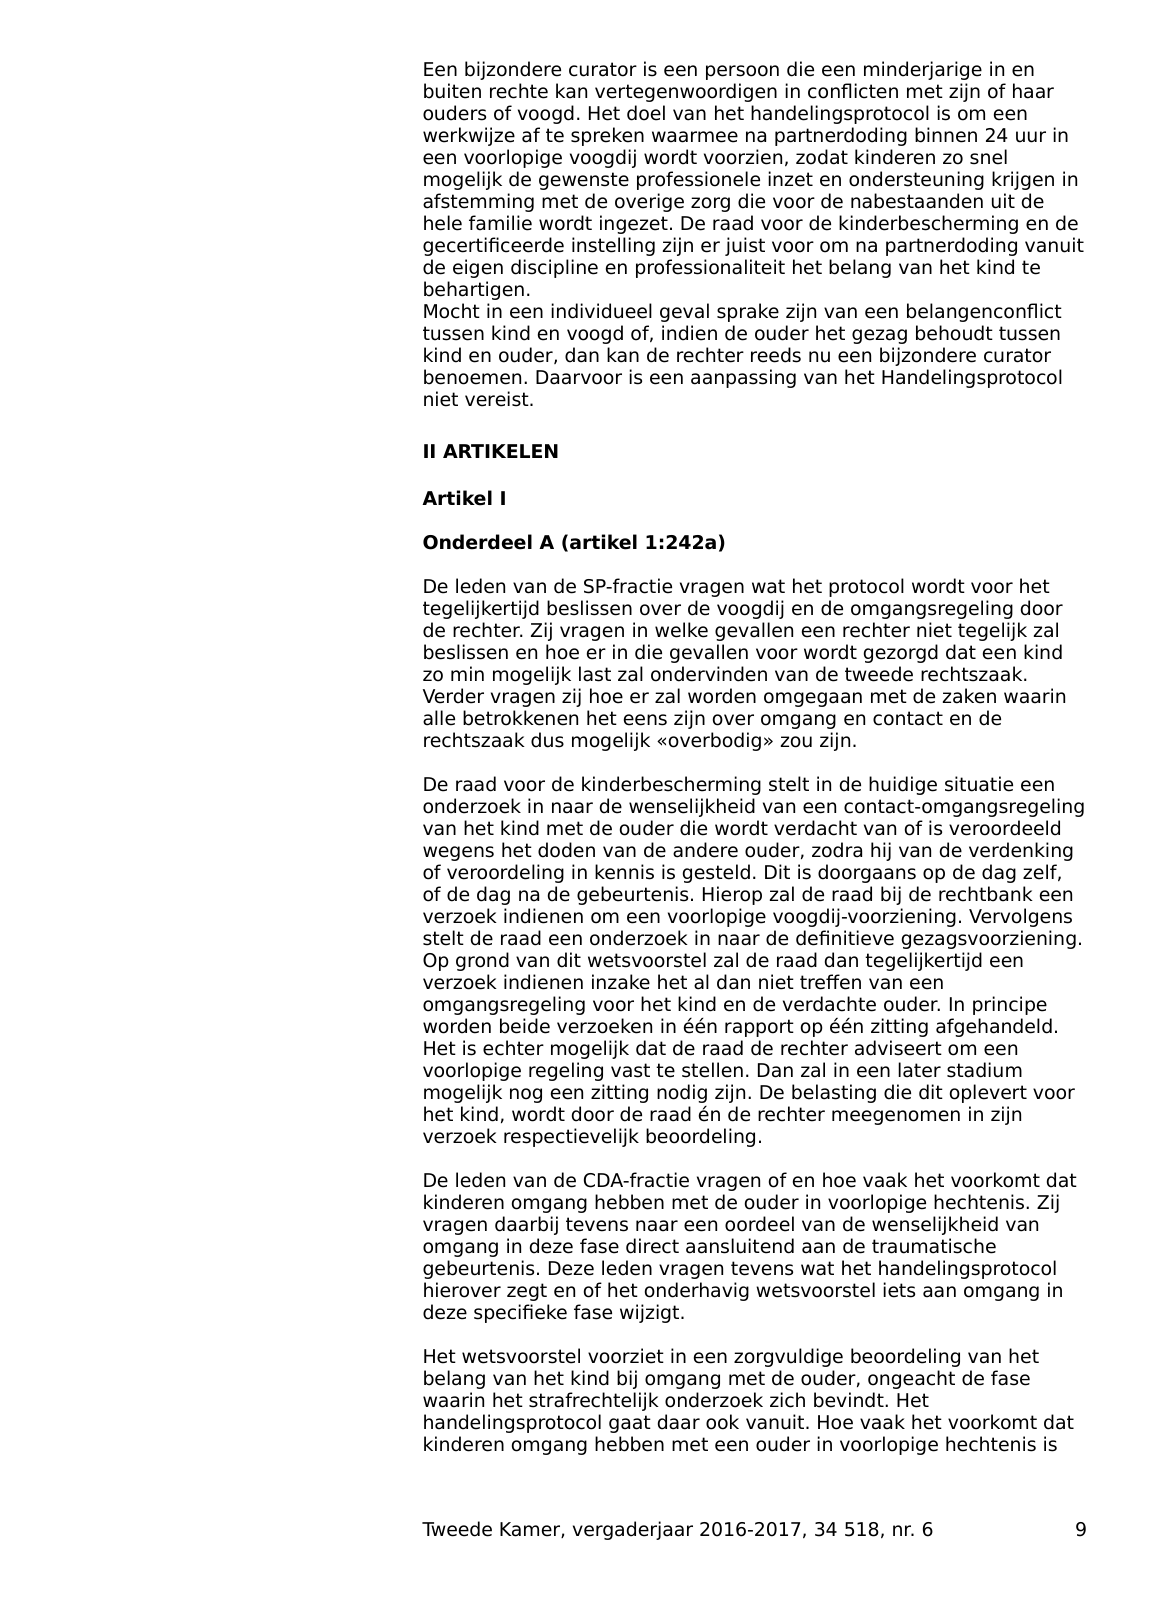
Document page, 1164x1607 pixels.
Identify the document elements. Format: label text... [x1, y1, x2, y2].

text Het wetsvoorstel voorziet in een zorgvuldige beoordeling van het belang van het kind bij omgang met de ouder, ongeacht de fase waarin het strafrechtelijk onderzoek zich bevindt. Het handelingsprotocol gaat daar ook vanuit. Hoe vaak het voorkomt dat kinderen omgang hebben met een ouder in voorlopige hechtenis is [422, 1346, 1087, 1456]
text De leden van de SP-fractie vragen wat het protocol wordt voor het tegelijkertijd beslissen over de voogdij en de omgangsregeling door de rechter. Zij vragen in welke gevallen een rechter niet tegelijk zal beslissen en hoe er in die gevallen voor wordt gezorgd dat een kind zo min mogelijk last zal ondervinden van de tweede rechtszaak. Verder vragen zij hoe er zal worden omgegaan met de zaken waarin alle betrokkenen het eens zijn over omgang en contact en de rechtszaak dus mogelijk «overbodig» zou zijn. [422, 576, 1087, 752]
text Een bijzondere curator is een persoon die een minderjarige in en buiten rechte kan vertegenwoordigen in conflicten met zijn of haar ouders of voogd. Het doel van het handelingsprotocol is om een werkwijze af te spreken waarmee na partnerdoding binnen 24 uur in een voorlopige voogdij wordt voorzien, zodat kinderen zo snel mogelijk de gewenste professionele inzet en ondersteuning krijgen in afstemming met de overige zorg die voor de nabestaanden uit de hele familie wordt ingezet. De raad voor de kinderbescherming en de gecertificeerde instelling zijn er juist voor om na partnerdoding vanuit de eigen discipline en professionaliteit het belang van het kind te behartigen. [422, 59, 1087, 301]
text De raad voor de kinderbescherming stelt in de huidige situatie een onderzoek in naar de wenselijkheid van een contact-omgangsregeling van het kind met de ouder die wordt verdacht van of is veroordeeld wegens het doden van de andere ouder, zodra hij van de verdenking of veroordeling in kennis is gesteld. Dit is doorgaans op de dag zelf, of de dag na de gebeurtenis. Hierop zal de raad bij de rechtbank een verzoek indienen om een voorlopige voogdij-voorziening. Vervolgens stelt de raad een onderzoek in naar de definitieve gezagsvoorziening. Op grond van dit wetsvoorstel zal de raad dan tegelijkertijd een verzoek indienen inzake het al dan niet treffen van een omgangsregeling voor het kind en de verdachte ouder. In principe worden beide verzoeken in één rapport op één zitting afgehandeld. Het is echter mogelijk dat de raad de rechter adviseert om een voorlopige regeling vast te stellen. Dan zal in een later stadium mogelijk nog een zitting nodig zijn. De belasting die dit oplevert voor het kind, wordt door de raad én de rechter meegenomen in zijn verzoek respectievelijk beoordeling. [422, 774, 1087, 1148]
subtitle II ARTIKELEN [422, 441, 1087, 463]
text Mocht in een individueel geval sprake zijn van een belangenconflict tussen kind en voogd of, indien de ouder het gezag behoudt tussen kind en ouder, dan kan de rechter reeds nu een bijzondere curator benoemen. Daarvoor is een aanpassing van het Handelingsprotocol niet vereist. [422, 301, 1087, 411]
subtitle Artikel I [422, 488, 1087, 510]
subtitle Onderdeel A (artikel 1:242a) [422, 532, 1087, 554]
text De leden van de CDA-fractie vragen of en hoe vaak het voorkomt dat kinderen omgang hebben met de ouder in voorlopige hechtenis. Zij vragen daarbij tevens naar een oordeel van de wenselijkheid van omgang in deze fase direct aansluitend aan de traumatische gebeurtenis. Deze leden vragen tevens wat het handelingsprotocol hierover zegt en of het onderhavig wetsvoorstel iets aan omgang in deze specifieke fase wijzigt. [422, 1170, 1087, 1324]
